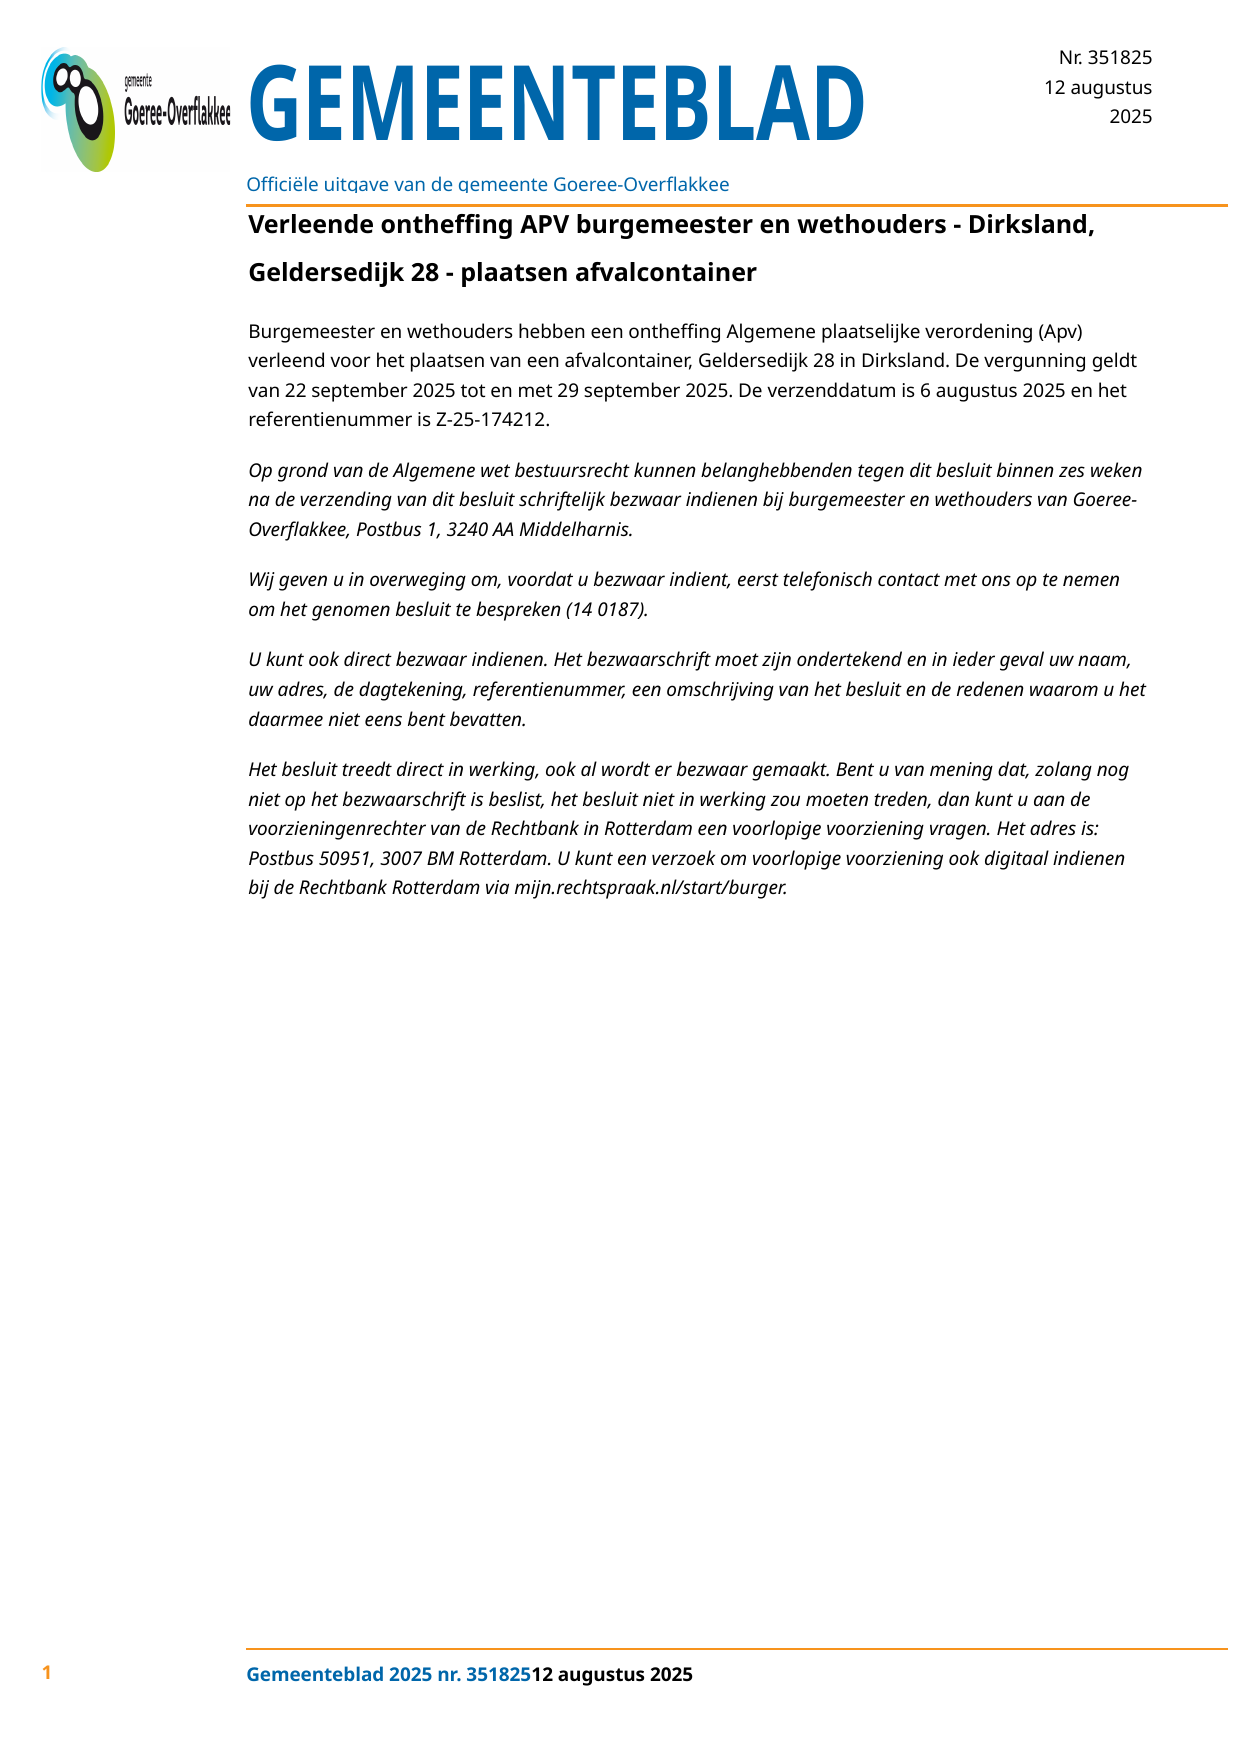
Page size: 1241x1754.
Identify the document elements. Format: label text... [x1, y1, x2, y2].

picture [41, 47, 231, 172]
text U kunt ook direct bezwaar indienen. Het bezwaarschrift moet zijn ondertekend en in ieder geval uw naam, uw adres, de dagtekening, referentienummer, een omschrijving van het besluit en de redenen waarom u het daarmee niet eens bent bevatten. [248, 647, 1152, 732]
text Wij geven u in overweging om, voordat u bezwaar indient, eerst telefonisch contact met ons op te nemen om het genomen besluit te bespreken (14 0187). [248, 567, 1152, 622]
text Het besluit treedt direct in werking, ook al wordt er bezwaar gemaakt. Bent u van mening dat, zolang nog niet op het bezwaarschrift is beslist, het besluit niet in werking zou moeten treden, dan kunt u aan de voorzieningenrechter van de Rechtbank in Rotterdam een voorlopige voorziening vragen. Het adres is: Postbus 50951, 3007 BM Rotterdam. U kunt een verzoek om voorlopige voorziening ook digitaal indienen bij de Rechtbank Rotterdam via mijn.rechtspraak.nl/start/burger. [248, 756, 1152, 900]
text Burgemeester en wethouders hebben een ontheffing Algemene plaatselijke verordening (Apv) verleend voor het plaatsen van een afvalcontainer, Geldersedijk 28 in Dirksland. De vergunning geldt van 22 september 2025 tot en met 29 september 2025. De verzenddatum is 6 augustus 2025 en het referentienummer is Z-25-174212. [248, 318, 1152, 432]
text Op grond van de Algemene wet bestuursrecht kunnen belanghebbenden tegen dit besluit binnen zes weken na de verzending van dit besluit schriftelijk bezwaar indienen bij burgemeester en wethouders van Goeree-Overflakkee, Postbus 1, 3240 AA Middelharnis. [248, 457, 1152, 542]
text Verleende ontheffing APV burgemeester en wethouders - Dirksland, Geldersedijk 28 - plaatsen afvalcontainer [248, 207, 1152, 288]
